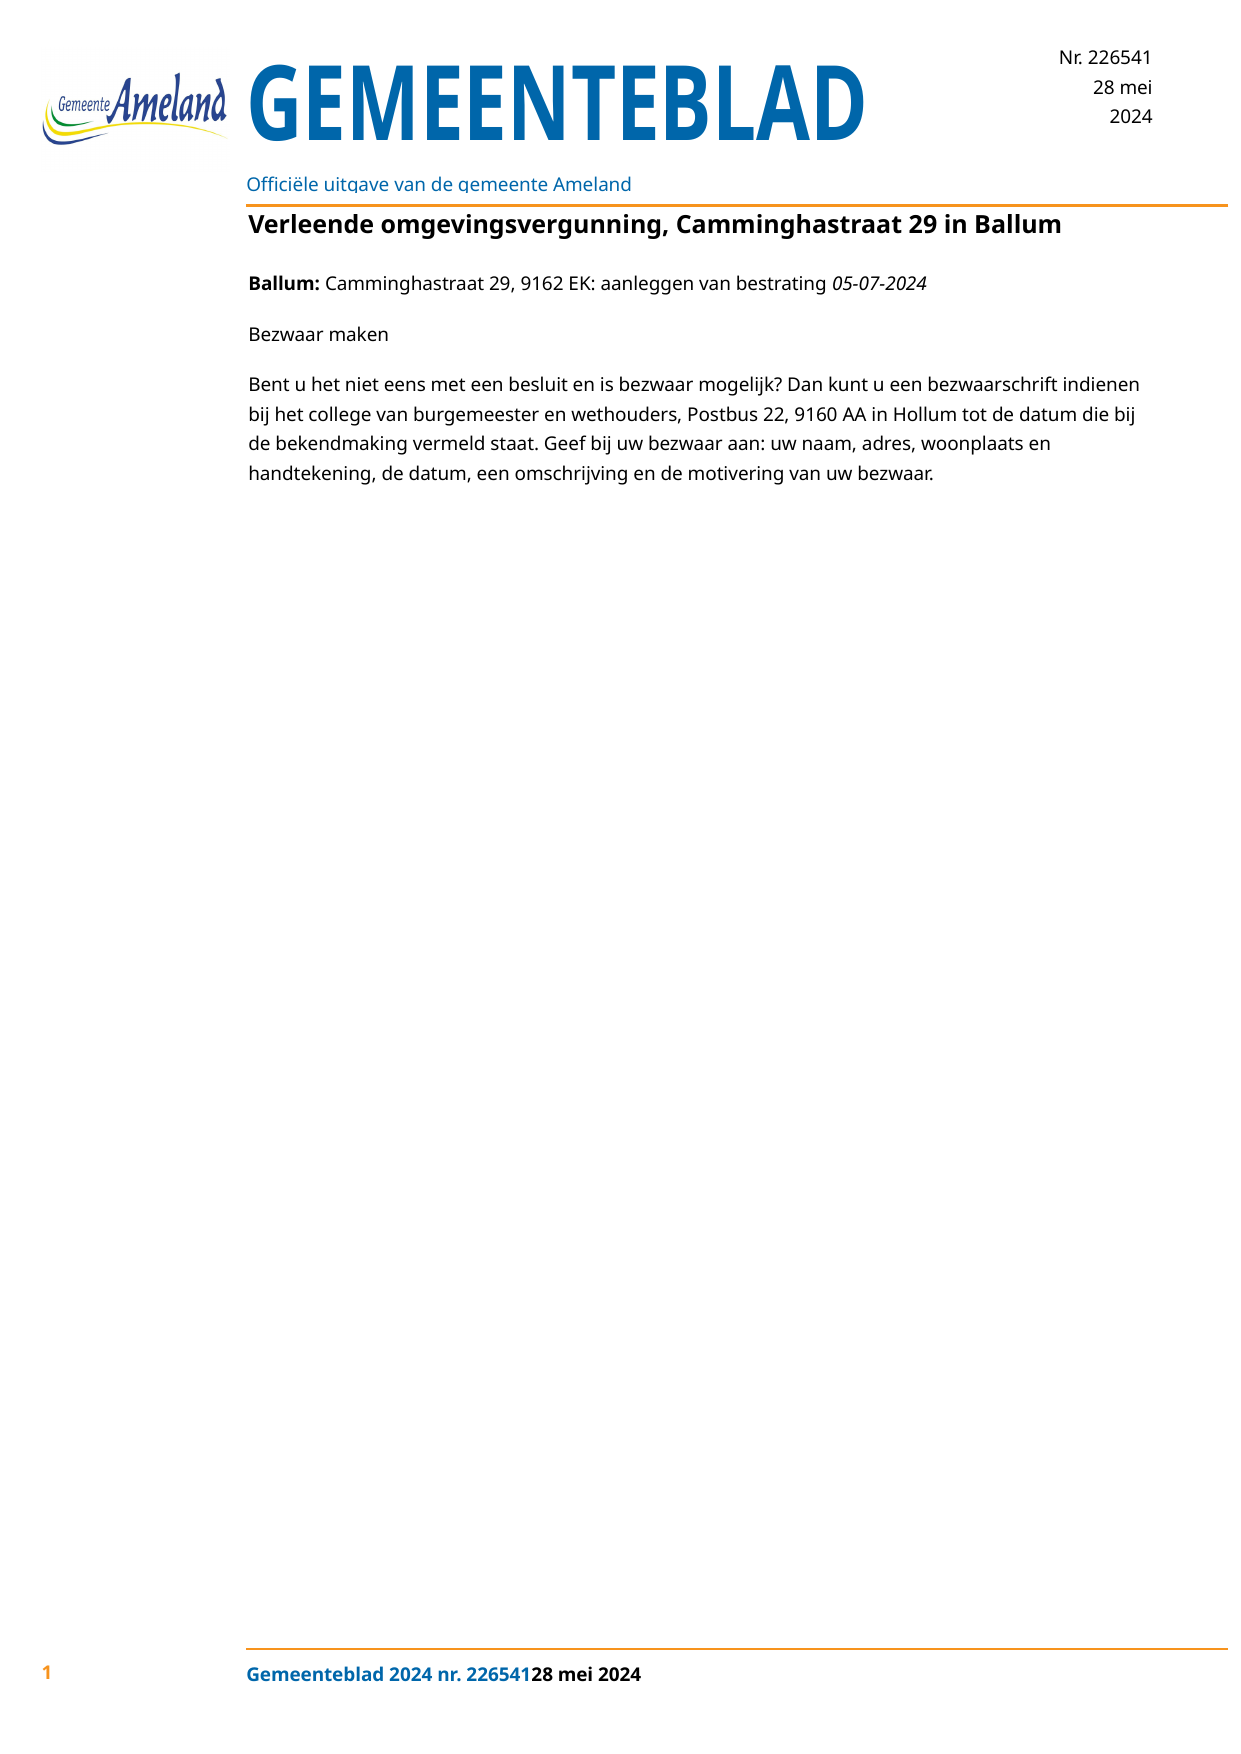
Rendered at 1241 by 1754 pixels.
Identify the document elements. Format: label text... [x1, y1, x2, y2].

picture [41, 47, 231, 172]
text Ballum: Camminghastraat 29, 9162 EK: aanleggen van bestrating 05-07-2024 [248, 270, 1152, 296]
text Bezwaar maken [248, 321, 1152, 346]
text Verleende omgevingsvergunning, Camminghastraat 29 in Ballum [248, 207, 1152, 241]
text Bent u het niet eens met een besluit en is bezwaar mogelijk? Dan kunt u een bezwaarschrift indienen bij het college van burgemeester en wethouders, Postbus 22, 9160 AA in Hollum tot de datum die bij de bekendmaking vermeld staat. Geef bij uw bezwaar aan: uw naam, adres, woonplaats en handtekening, de datum, een omschrijving en de motivering van uw bezwaar. [248, 371, 1152, 486]
